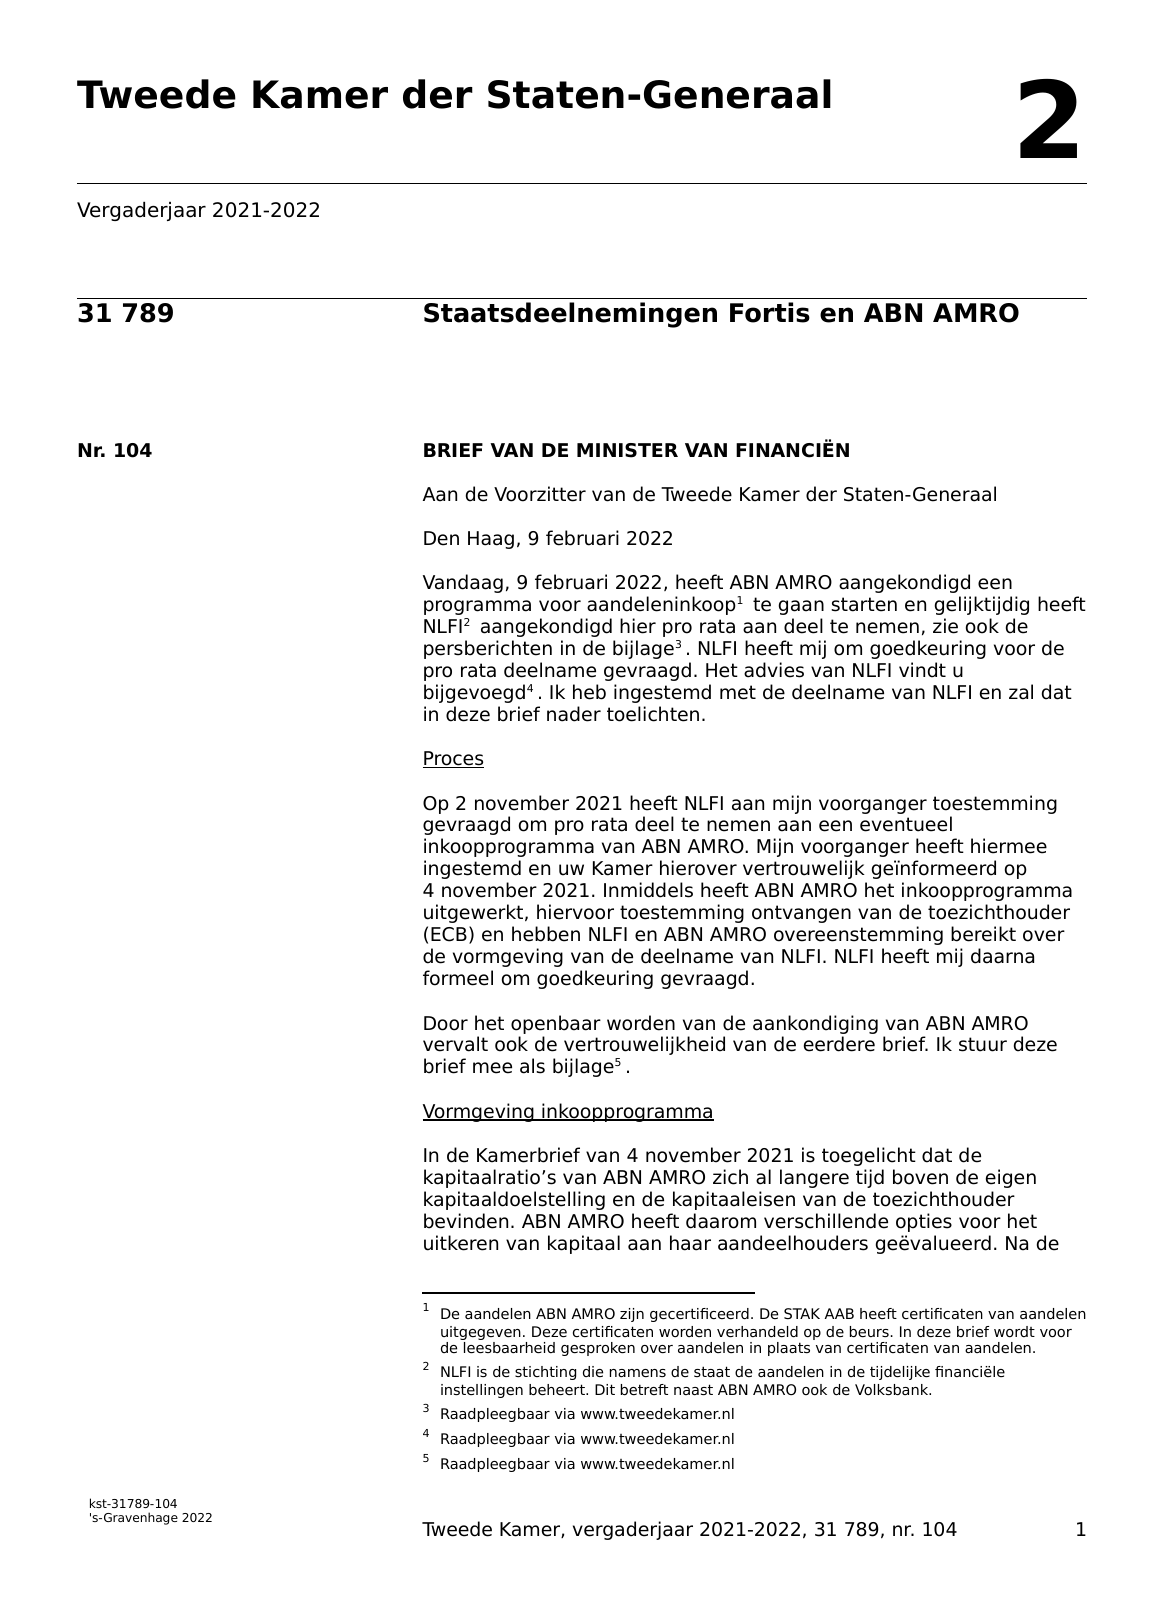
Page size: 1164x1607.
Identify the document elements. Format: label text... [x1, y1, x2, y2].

text Raadpleegbaar via www.tweedekamer.nl [422, 1427, 1087, 1449]
text Raadpleegbaar via www.tweedekamer.nl [422, 1402, 1087, 1424]
subtitle Proces [422, 748, 1087, 770]
text Door het openbaar worden van de aankondiging van ABN AMRO vervalt ook de vertrouwelijkheid van de eerdere brief. Ik stuur deze brief mee als bijlage. [422, 1012, 1087, 1078]
text Den Haag, 9 februari 2022 [422, 528, 1087, 550]
text kst-31789-104 [88, 1497, 323, 1511]
table_cell Vergaderjaar 2021-2022 [77, 184, 1087, 298]
text Raadpleegbaar via www.tweedekamer.nl [422, 1452, 1087, 1474]
text Vandaag, 9 februari 2022, heeft ABN AMRO aangekondigd een programma voor aandeleninkoop te gaan starten en gelijktijdig heeft NLFI aangekondigd hier pro rata aan deel te nemen, zie ook de persberichten in de bijlage. NLFI heeft mij om goedkeuring voor de pro rata deelname gevraagd. Het advies van NLFI vindt u bijgevoegd. Ik heb ingestemd met de deelname van NLFI en zal dat in deze brief nader toelichten. [422, 572, 1087, 726]
text NLFI is de stichting die namens de staat de aandelen in de tijdelijke financiële instellingen beheert. Dit betreft naast ABN AMRO ook de Volksbank. [422, 1360, 1087, 1399]
text Aan de Voorzitter van de Tweede Kamer der Staten-Generaal [422, 484, 1087, 506]
subtitle 31 789 Staatsdeelnemingen Fortis en ABN AMRO [77, 299, 1087, 329]
subtitle Vormgeving inkoopprogramma [422, 1101, 1087, 1122]
table_header 2 [886, 59, 1087, 183]
text Op 2 november 2021 heeft NLFI aan mijn voorganger toestemming gevraagd om pro rata deel te nemen aan een eventueel inkoopprogramma van ABN AMRO. Mijn voorganger heeft hiermee ingestemd en uw Kamer hierover vertrouwelijk geïnformeerd op 4 november 2021. Inmiddels heeft ABN AMRO het inkoopprogramma uitgewerkt, hiervoor toestemming ontvangen van de toezichthouder (ECB) en hebben NLFI en ABN AMRO overeenstemming bereikt over de vormgeving van de deelname van NLFI. NLFI heeft mij daarna formeel om goedkeuring gevraagd. [422, 792, 1087, 990]
subtitle Nr. 104 BRIEF VAN DE MINISTER VAN FINANCIËN [77, 440, 1087, 462]
text In de Kamerbrief van 4 november 2021 is toegelicht dat de kapitaalratio’s van ABN AMRO zich al langere tijd boven de eigen kapitaaldoelstelling en de kapitaaleisen van de toezichthouder bevinden. ABN AMRO heeft daarom verschillende opties voor het uitkeren van kapitaal aan haar aandeelhouders geëvalueerd. Na de [422, 1145, 1087, 1254]
text De aandelen ABN AMRO zijn gecertificeerd. De STAK AAB heeft certificaten van aandelen uitgegeven. Deze certificaten worden verhandeld op de beurs. In deze brief wordt voor de leesbaarheid gesproken over aandelen in plaats van certificaten van aandelen. [422, 1302, 1087, 1357]
table_header Tweede Kamer der Staten-Generaal [77, 59, 886, 183]
text 's-Gravenhage 2022 [88, 1511, 323, 1525]
